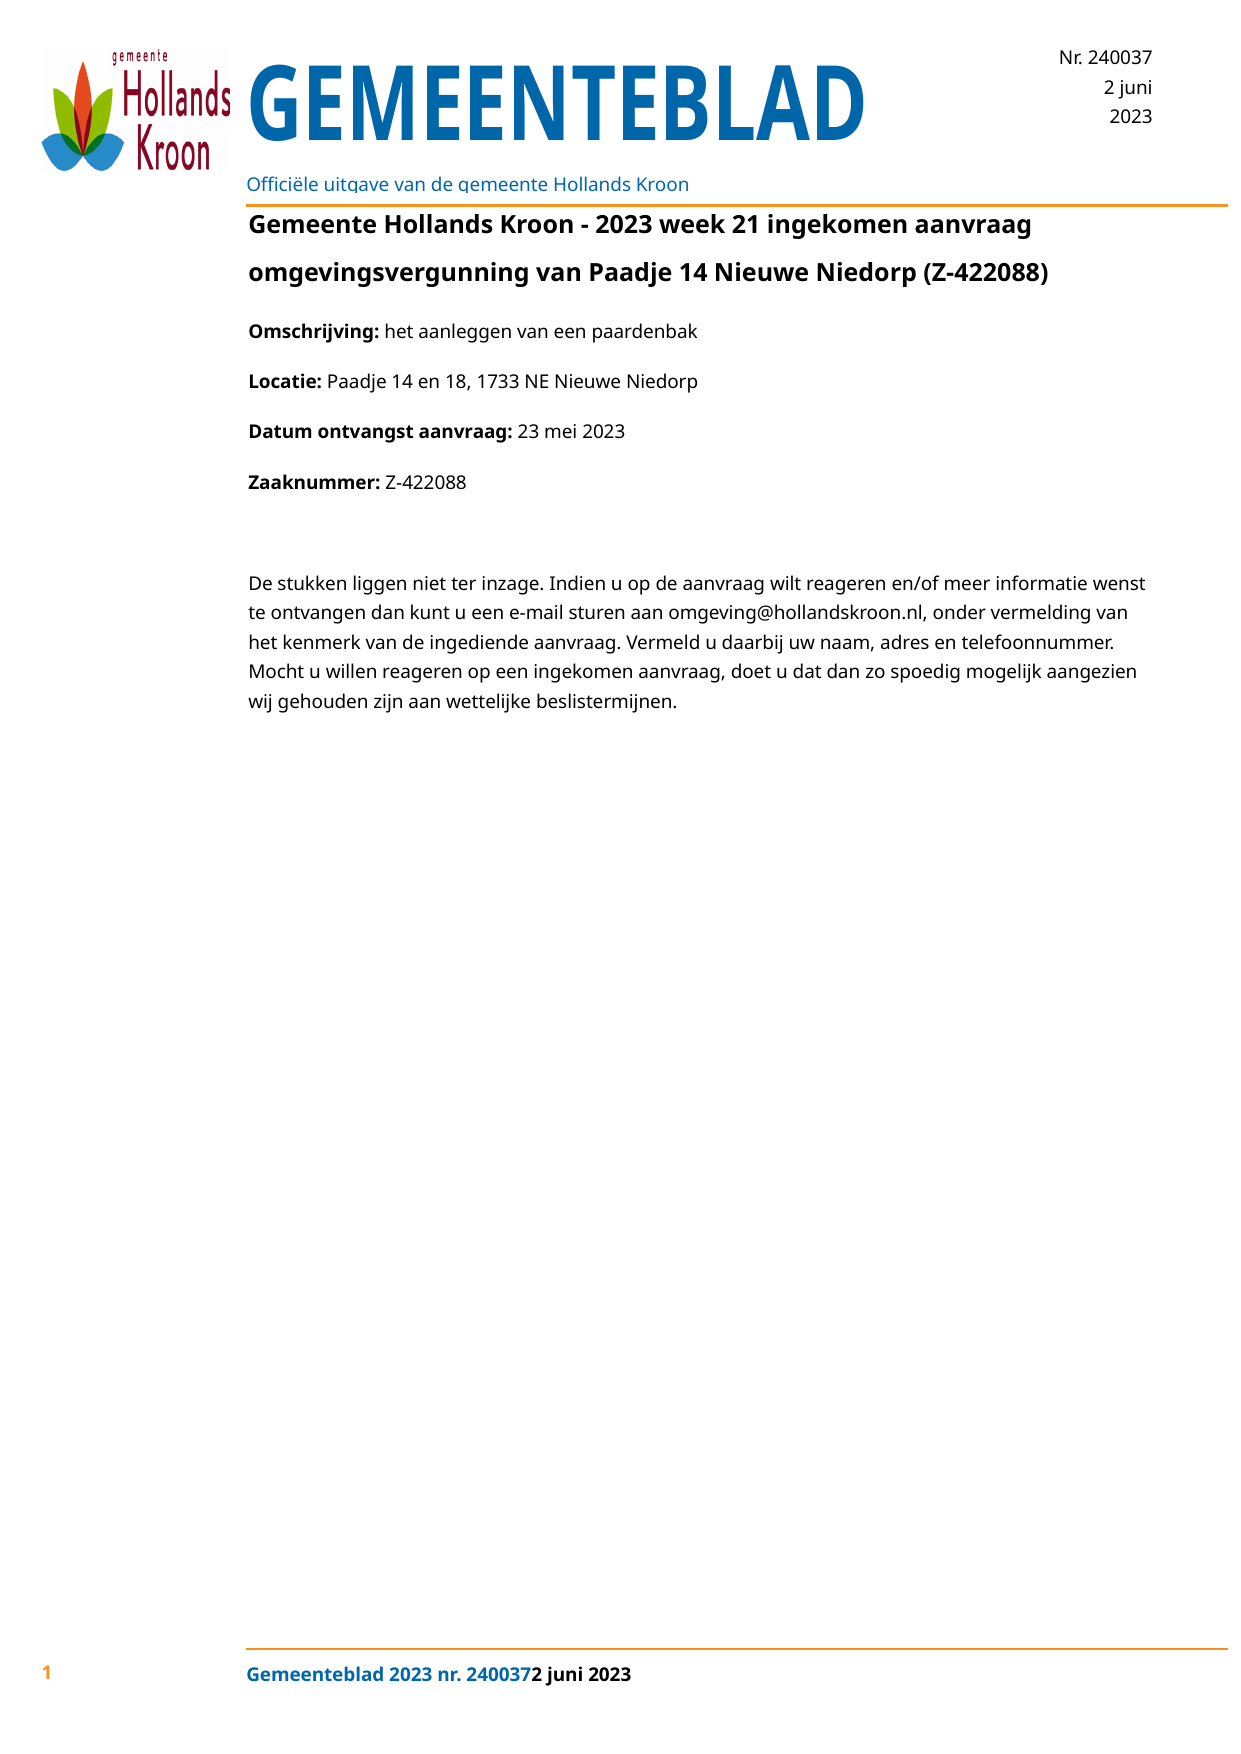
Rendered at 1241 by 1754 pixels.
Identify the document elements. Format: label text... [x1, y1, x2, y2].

text Omschrijving: het aanleggen van een paardenbak [248, 318, 1152, 344]
picture [41, 47, 231, 172]
text Zaaknummer: Z-422088 [248, 469, 1152, 495]
text Locatie: Paadje 14 en 18, 1733 NE Nieuwe Niedorp [248, 368, 1152, 394]
text De stukken liggen niet ter inzage. Indien u op de aanvraag wilt reageren en/of meer informatie wenst te ontvangen dan kunt u een e-mail sturen aan omgeving@hollandskroon.nl, onder vermelding van het kenmerk van de ingediende aanvraag. Vermeld u daarbij uw naam, adres en telefoonnummer. Mocht u willen reageren op een ingekomen aanvraag, doet u dat dan zo spoedig mogelijk aangezien wij gehouden zijn aan wettelijke beslistermijnen. [248, 570, 1152, 714]
text Gemeente Hollands Kroon - 2023 week 21 ingekomen aanvraag omgevingsvergunning van Paadje 14 Nieuwe Niedorp (Z-422088) [248, 207, 1152, 288]
text Datum ontvangst aanvraag: 23 mei 2023 [248, 419, 1152, 444]
